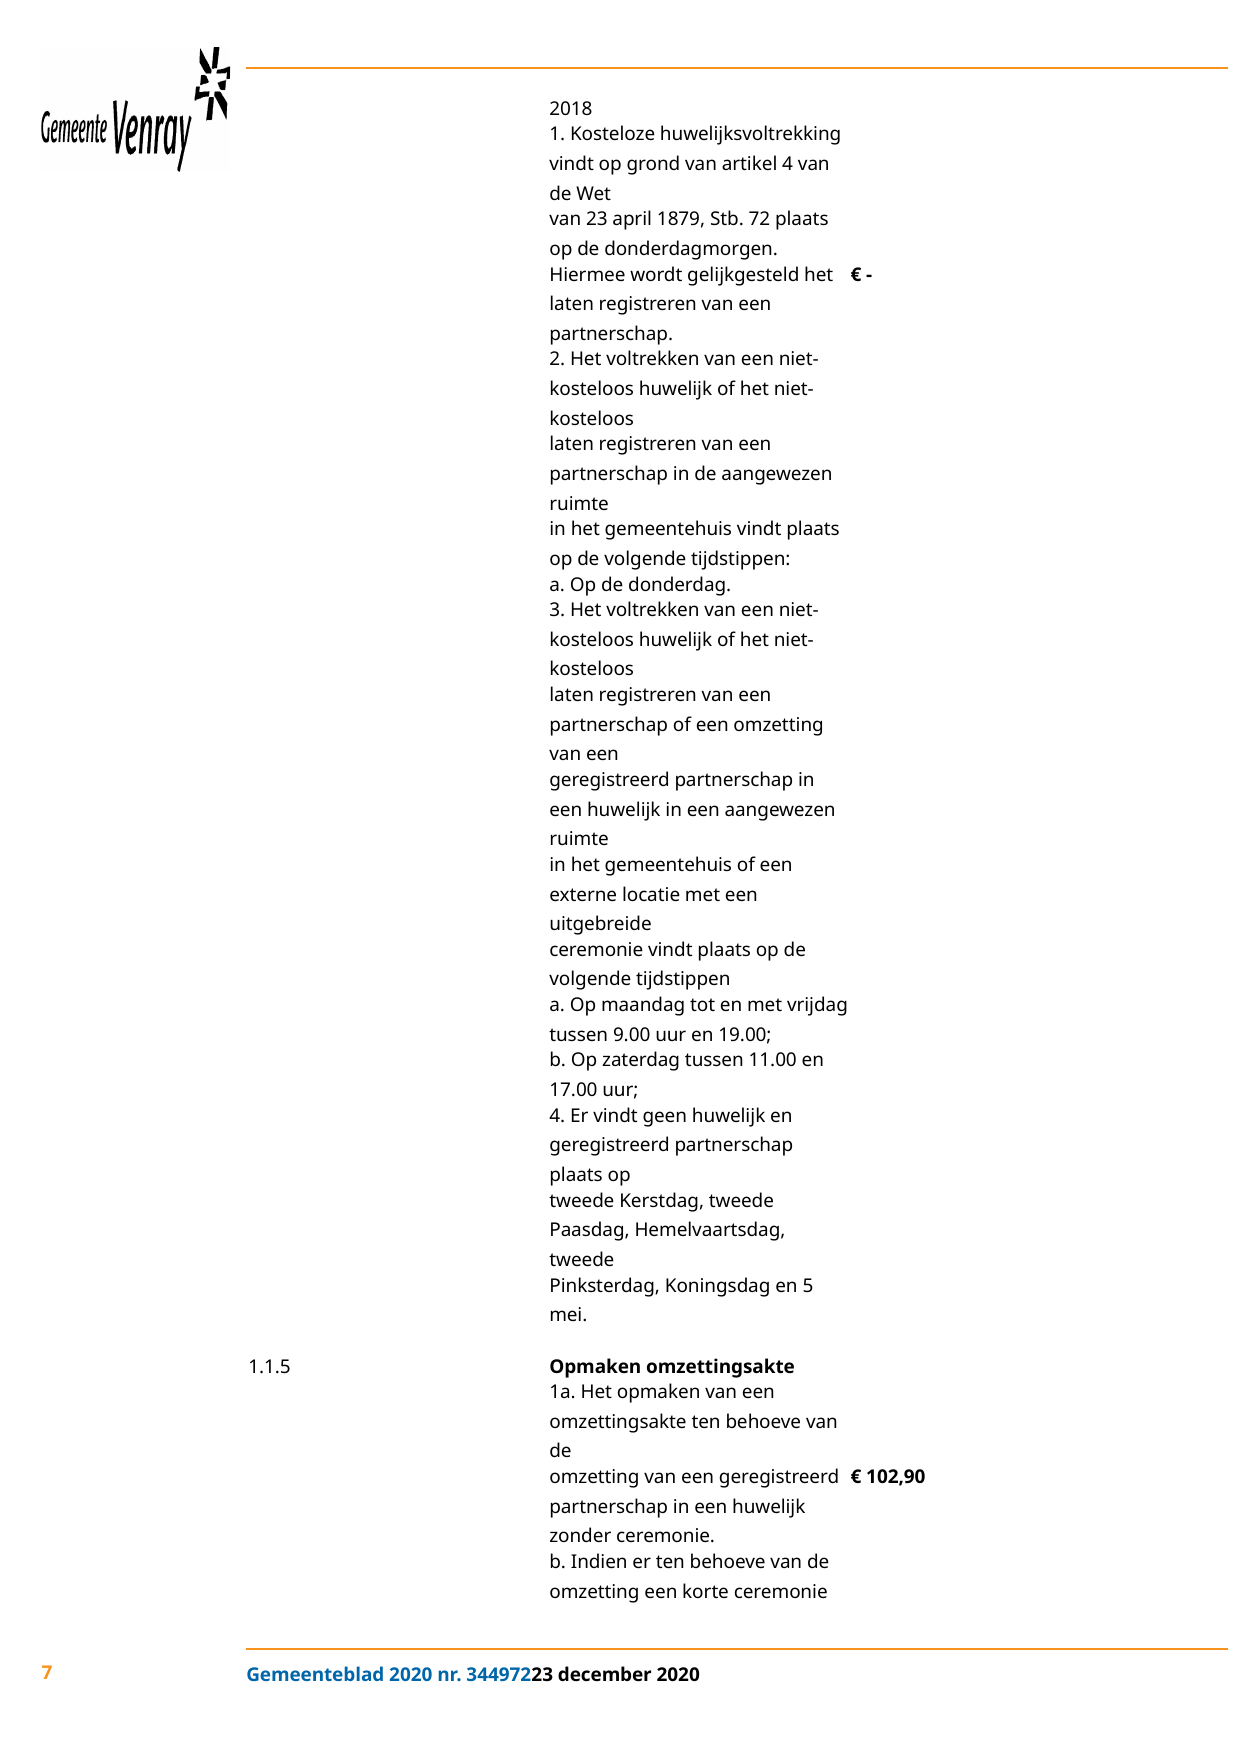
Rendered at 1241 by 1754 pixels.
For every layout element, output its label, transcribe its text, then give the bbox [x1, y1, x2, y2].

table_cell [248, 1102, 549, 1187]
table_cell [850, 95, 1152, 121]
table_cell € - [850, 261, 1152, 346]
table_cell [248, 205, 549, 261]
table_cell [850, 1353, 1152, 1378]
table_cell [248, 1047, 549, 1102]
table_cell geregistreerd partnerschap in een huwelijk in een aangewezen ruimte [549, 766, 850, 851]
table_cell laten registreren van een partnerschap in de aangewezen ruimte [549, 431, 850, 515]
table_cell [248, 121, 549, 205]
table_cell laten registreren van een partnerschap of een omzetting van een [549, 681, 850, 766]
table_cell [850, 851, 1152, 936]
table_cell a. Op maandag tot en met vrijdag tussen 9.00 uur en 19.00; [549, 991, 850, 1047]
table_cell Opmaken omzettingsakte [549, 1353, 850, 1378]
table_cell 1.1.5 [248, 1353, 549, 1378]
table_cell [248, 766, 549, 851]
table_cell [248, 681, 549, 766]
table_cell 1. Kosteloze huwelijksvoltrekking vindt op grond van artikel 4 van de Wet [549, 121, 850, 205]
table_cell € 102,90 [850, 1464, 1152, 1548]
table_cell 1a. Het opmaken van een omzettingsakte ten behoeve van de [549, 1379, 850, 1463]
table_cell [850, 1272, 1152, 1327]
table_cell [850, 121, 1152, 205]
table_cell in het gemeentehuis of een externe locatie met een uitgebreide [549, 851, 850, 936]
table_cell [248, 991, 549, 1047]
table_cell [248, 346, 549, 431]
table_cell in het gemeentehuis vindt plaats op de volgende tijdstippen: [549, 515, 850, 571]
table_cell [549, 1327, 850, 1353]
table_cell Pinksterdag, Koningsdag en 5 mei. [549, 1272, 850, 1327]
table_cell [850, 681, 1152, 766]
table_cell [850, 205, 1152, 261]
table_cell [850, 515, 1152, 571]
table_cell [850, 571, 1152, 596]
table_cell [248, 515, 549, 571]
table_cell ceremonie vindt plaats op de volgende tijdstippen [549, 936, 850, 991]
table_cell 2018 [549, 95, 850, 121]
table_cell [248, 1379, 549, 1463]
table_cell omzetting van een geregistreerd partnerschap in een huwelijk zonder ceremonie. [549, 1464, 850, 1548]
table_cell [248, 1187, 549, 1272]
picture [41, 47, 231, 172]
table_cell 2. Het voltrekken van een niet-kosteloos huwelijk of het niet-kosteloos [549, 346, 850, 431]
table_cell [248, 1272, 549, 1327]
table_cell [850, 431, 1152, 515]
table_cell [850, 1548, 1152, 1604]
table_cell [850, 936, 1152, 991]
table_cell [850, 1102, 1152, 1187]
table_cell a. Op de donderdag. [549, 571, 850, 596]
table_cell [850, 1379, 1152, 1463]
table_cell [850, 1327, 1152, 1353]
table_cell [248, 596, 549, 681]
table_cell van 23 april 1879, Stb. 72 plaats op de donderdagmorgen. [549, 205, 850, 261]
table_cell [850, 991, 1152, 1047]
table_cell [248, 261, 549, 346]
table_cell 3. Het voltrekken van een niet-kosteloos huwelijk of het niet-kosteloos [549, 596, 850, 681]
table_cell [248, 1548, 549, 1604]
table_cell [248, 936, 549, 991]
table_cell [248, 1327, 549, 1353]
table_cell b. Indien er ten behoeve van de omzetting een korte ceremonie [549, 1548, 850, 1604]
table_cell 4. Er vindt geen huwelijk en geregistreerd partnerschap plaats op [549, 1102, 850, 1187]
table_cell [850, 346, 1152, 431]
table_cell [248, 571, 549, 596]
table_cell b. Op zaterdag tussen 11.00 en 17.00 uur; [549, 1047, 850, 1102]
table_cell tweede Kerstdag, tweede Paasdag, Hemelvaartsdag, tweede [549, 1187, 850, 1272]
table_cell [248, 851, 549, 936]
table_cell [850, 766, 1152, 851]
table_cell Hiermee wordt gelijkgesteld het laten registreren van een partnerschap. [549, 261, 850, 346]
table_cell [850, 596, 1152, 681]
table_cell [248, 95, 549, 121]
table_cell [850, 1047, 1152, 1102]
table_cell [850, 1187, 1152, 1272]
table_cell [248, 1464, 549, 1548]
table_cell [248, 431, 549, 515]
